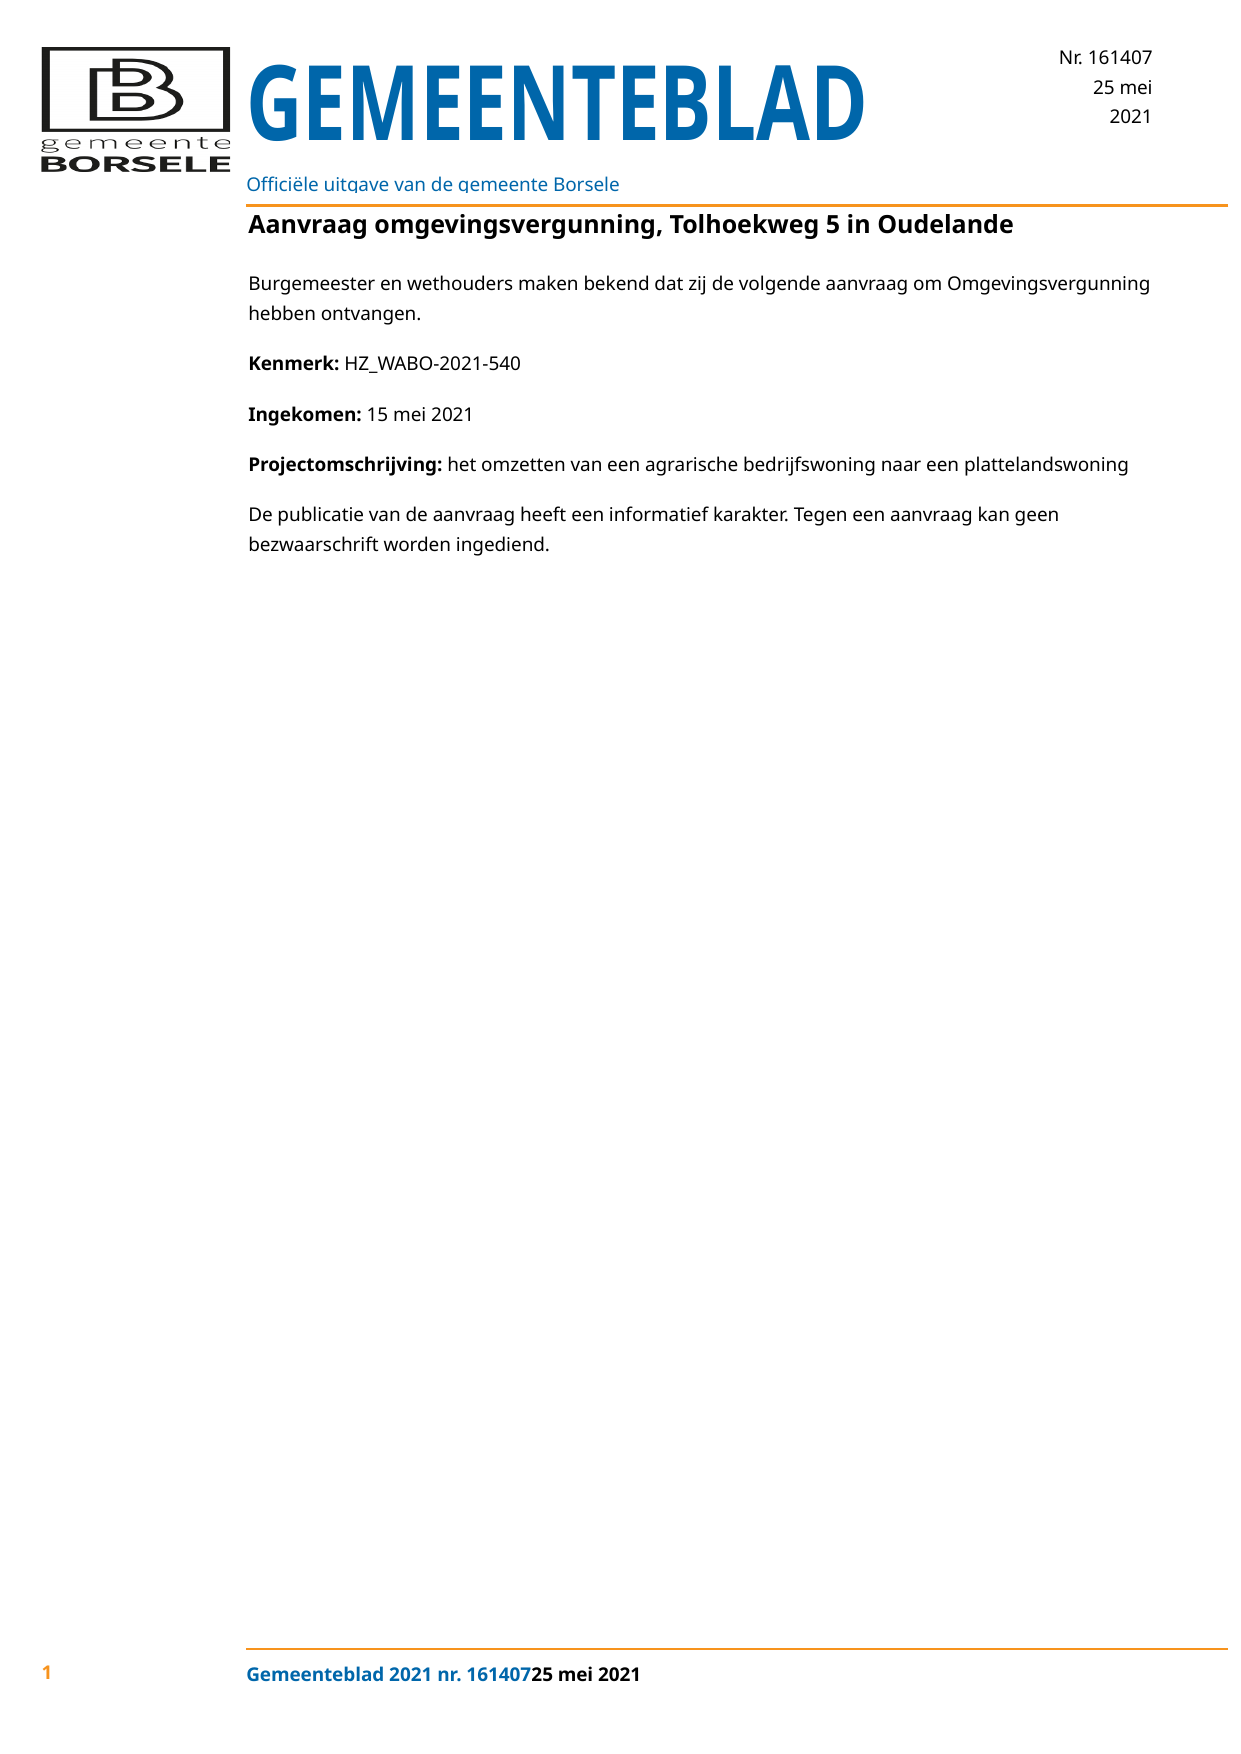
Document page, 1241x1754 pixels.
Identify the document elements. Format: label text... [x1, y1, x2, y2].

text Burgemeester en wethouders maken bekend dat zij de volgende aanvraag om Omgevingsvergunning hebben ontvangen. [248, 270, 1152, 326]
text De publicatie van de aanvraag heeft een informatief karakter. Tegen een aanvraag kan geen bezwaarschrift worden ingediend. [248, 502, 1152, 557]
text Ingekomen: 15 mei 2021 [248, 401, 1152, 426]
text Projectomschrijving: het omzetten van een agrarische bedrijfswoning naar een plattelandswoning [248, 451, 1152, 477]
text Aanvraag omgevingsvergunning, Tolhoekweg 5 in Oudelande [248, 207, 1152, 241]
picture [41, 47, 231, 172]
text Kenmerk: HZ_WABO-2021-540 [248, 350, 1152, 376]
